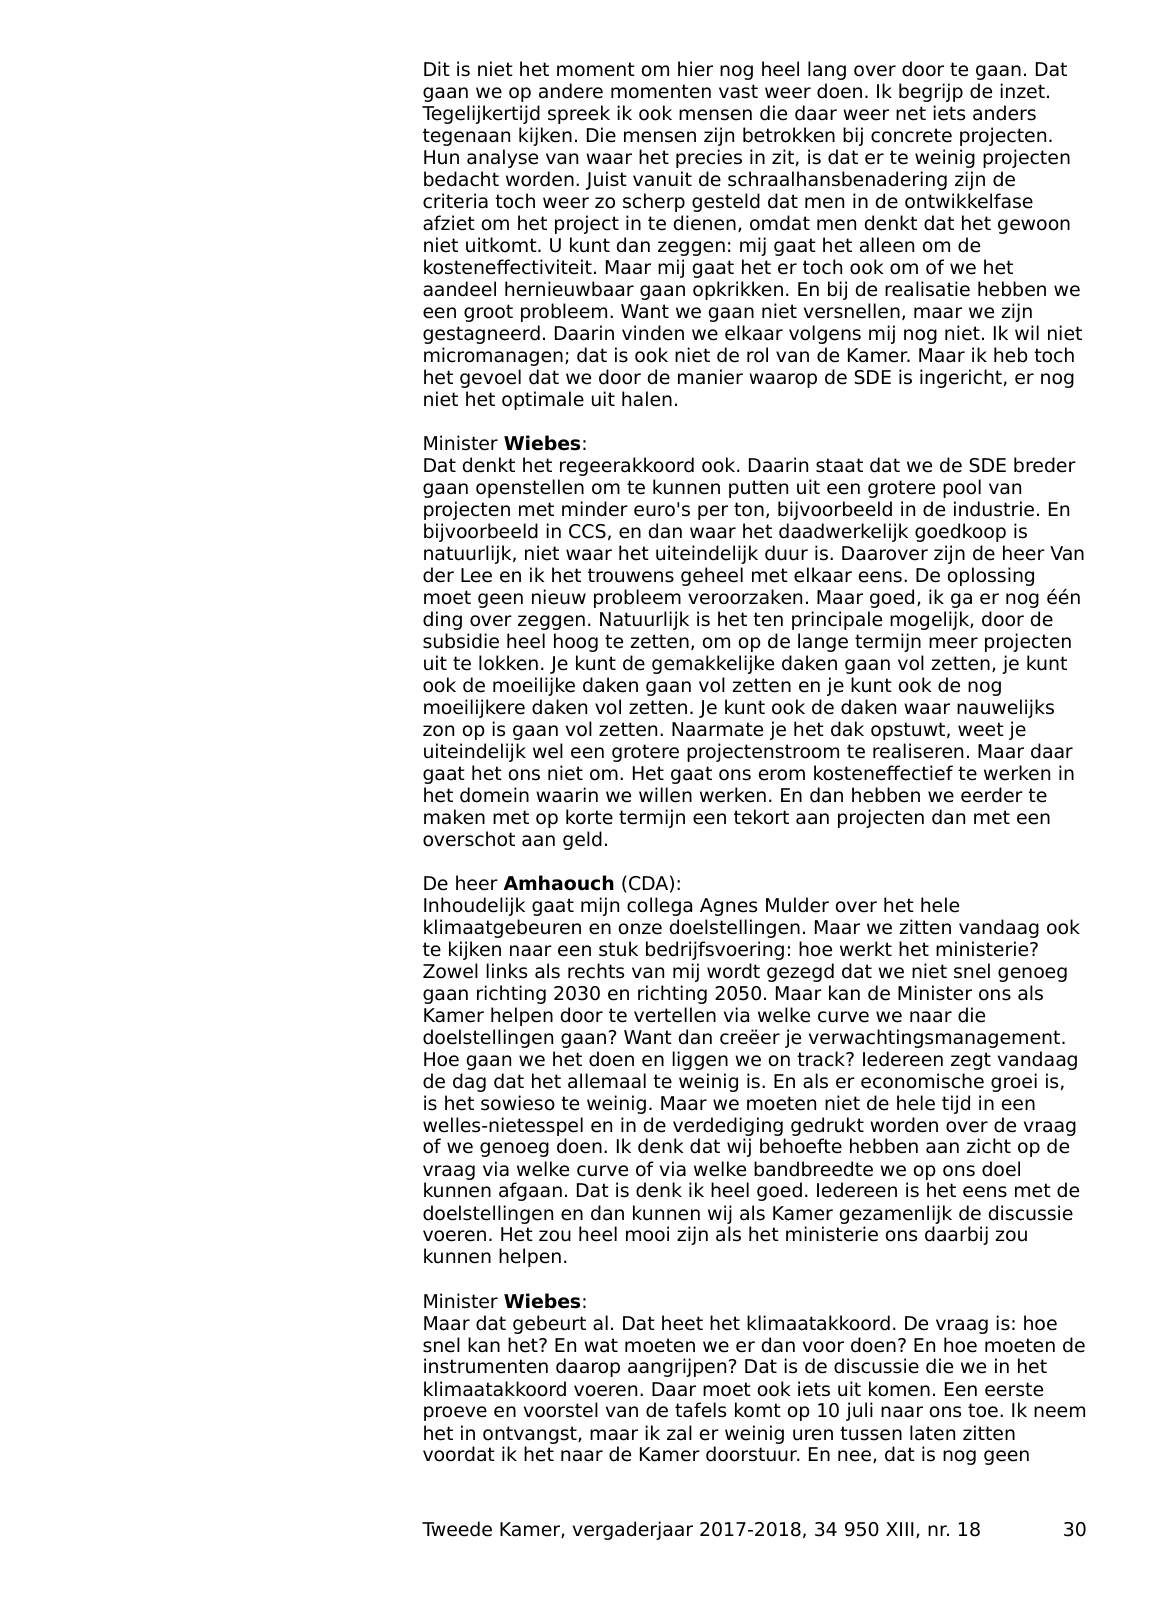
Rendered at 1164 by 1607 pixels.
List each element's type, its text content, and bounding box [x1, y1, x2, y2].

text Dat denkt het regeerakkoord ook. Daarin staat dat we de SDE breder gaan openstellen om te kunnen putten uit een grotere pool van projecten met minder euro's per ton, bijvoorbeeld in de industrie. En bijvoorbeeld in CCS, en dan waar het daadwerkelijk goedkoop is natuurlijk, niet waar het uiteindelijk duur is. Daarover zijn de heer Van der Lee en ik het trouwens geheel met elkaar eens. De oplossing moet geen nieuw probleem veroorzaken. Maar goed, ik ga er nog één ding over zeggen. Natuurlijk is het ten principale mogelijk, door de subsidie heel hoog te zetten, om op de lange termijn meer projecten uit te lokken. Je kunt de gemakkelijke daken gaan vol zetten, je kunt ook de moeilijke daken gaan vol zetten en je kunt ook de nog moeilijkere daken vol zetten. Je kunt ook de daken waar nauwelijks zon op is gaan vol zetten. Naarmate je het dak opstuwt, weet je uiteindelijk wel een grotere projectenstroom te realiseren. Maar daar gaat het ons niet om. Het gaat ons erom kosteneffectief te werken in het domein waarin we willen werken. En dan hebben we eerder te maken met op korte termijn een tekort aan projecten dan met een overschot aan geld. [422, 455, 1087, 851]
text Minister Wiebes: [422, 433, 1087, 455]
text De heer Amhaouch (CDA): [422, 873, 1087, 895]
text Maar dat gebeurt al. Dat heet het klimaatakkoord. De vraag is: hoe snel kan het? En wat moeten we er dan voor doen? En hoe moeten de instrumenten daarop aangrijpen? Dat is de discussie die we in het klimaatakkoord voeren. Daar moet ook iets uit komen. Een eerste proeve en voorstel van de tafels komt op 10 juli naar ons toe. Ik neem het in ontvangst, maar ik zal er weinig uren tussen laten zitten voordat ik het naar de Kamer doorstuur. En nee, dat is nog geen [422, 1312, 1087, 1466]
text Inhoudelijk gaat mijn collega Agnes Mulder over het hele klimaatgebeuren en onze doelstellingen. Maar we zitten vandaag ook te kijken naar een stuk bedrijfsvoering: hoe werkt het ministerie? Zowel links als rechts van mij wordt gezegd dat we niet snel genoeg gaan richting 2030 en richting 2050. Maar kan de Minister ons als Kamer helpen door te vertellen via welke curve we naar die doelstellingen gaan? Want dan creëer je verwachtingsmanagement. Hoe gaan we het doen en liggen we on track? Iedereen zegt vandaag de dag dat het allemaal te weinig is. En als er economische groei is, is het sowieso te weinig. Maar we moeten niet de hele tijd in een welles-nietesspel en in de verdediging gedrukt worden over de vraag of we genoeg doen. Ik denk dat wij behoefte hebben aan zicht op de vraag via welke curve of via welke bandbreedte we op ons doel kunnen afgaan. Dat is denk ik heel goed. Iedereen is het eens met de doelstellingen en dan kunnen wij als Kamer gezamenlijk de discussie voeren. Het zou heel mooi zijn als het ministerie ons daarbij zou kunnen helpen. [422, 895, 1087, 1268]
text Minister Wiebes: [422, 1291, 1087, 1312]
text Dit is niet het moment om hier nog heel lang over door te gaan. Dat gaan we op andere momenten vast weer doen. Ik begrijp de inzet. Tegelijkertijd spreek ik ook mensen die daar weer net iets anders tegenaan kijken. Die mensen zijn betrokken bij concrete projecten. Hun analyse van waar het precies in zit, is dat er te weinig projecten bedacht worden. Juist vanuit de schraalhansbenadering zijn de criteria toch weer zo scherp gesteld dat men in de ontwikkelfase afziet om het project in te dienen, omdat men denkt dat het gewoon niet uitkomt. U kunt dan zeggen: mij gaat het alleen om de kosteneffectiviteit. Maar mij gaat het er toch ook om of we het aandeel hernieuwbaar gaan opkrikken. En bij de realisatie hebben we een groot probleem. Want we gaan niet versnellen, maar we zijn gestagneerd. Daarin vinden we elkaar volgens mij nog niet. Ik wil niet micromanagen; dat is ook niet de rol van de Kamer. Maar ik heb toch het gevoel dat we door de manier waarop de SDE is ingericht, er nog niet het optimale uit halen. [422, 59, 1087, 411]
